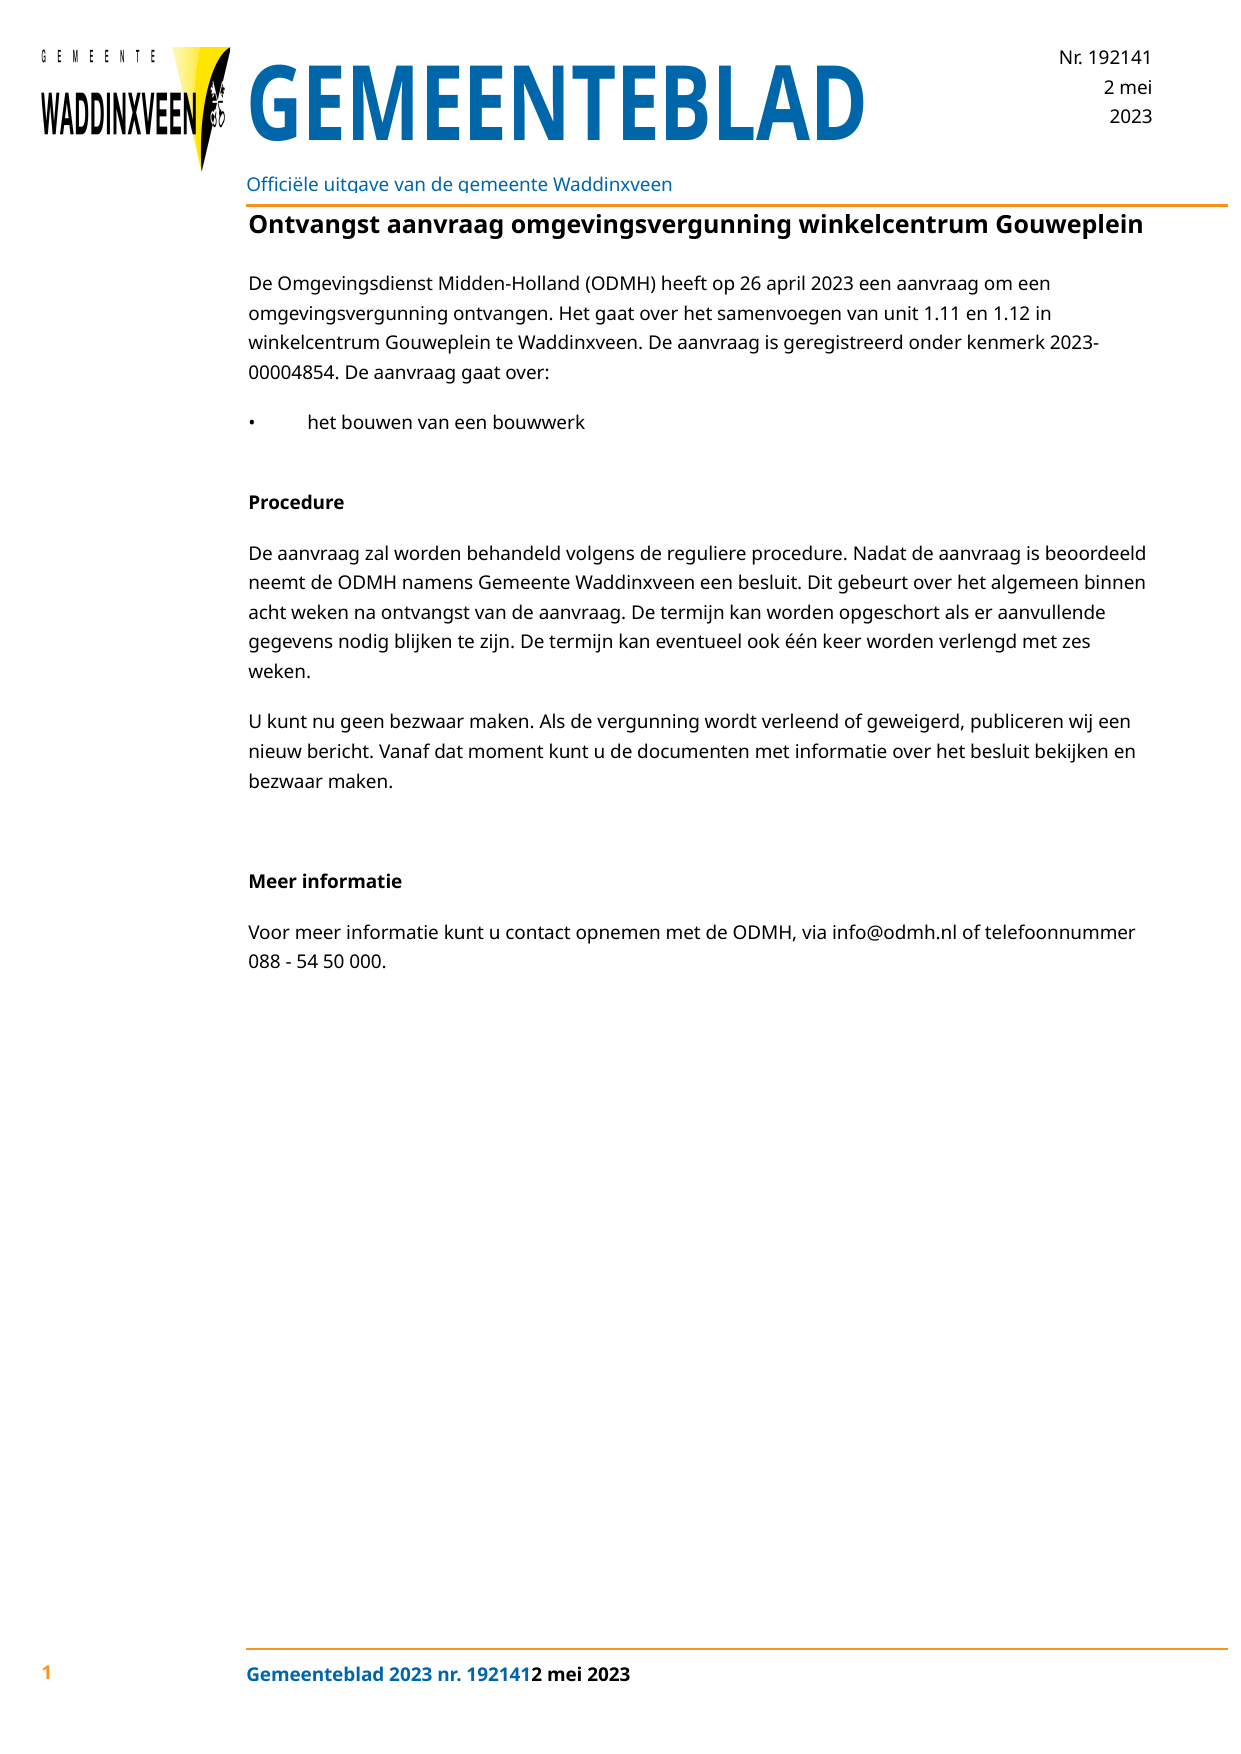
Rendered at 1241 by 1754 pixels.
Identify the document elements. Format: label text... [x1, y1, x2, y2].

text Ontvangst aanvraag omgevingsvergunning winkelcentrum Gouweplein [248, 207, 1152, 241]
list het bouwen van een bouwwerk [248, 409, 1152, 435]
text De aanvraag zal worden behandeld volgens de reguliere procedure. Nadat de aanvraag is beoordeeld neemt de ODMH namens Gemeente Waddinxveen een besluit. Dit gebeurt over het algemeen binnen acht weken na ontvangst van de aanvraag. De termijn kan worden opgeschort als er aanvullende gegevens nodig blijken te zijn. De termijn kan eventueel ook één keer worden verlengd met zes weken. [248, 540, 1152, 684]
text Procedure [248, 489, 1152, 515]
text Meer informatie [248, 869, 1152, 894]
text U kunt nu geen bezwaar maken. Als de vergunning wordt verleend of geweigerd, publiceren wij een nieuw bericht. Vanaf dat moment kunt u de documenten met informatie over het besluit bekijken en bezwaar maken. [248, 709, 1152, 793]
picture [41, 47, 231, 172]
text Voor meer informatie kunt u contact opnemen met de ODMH, via info@odmh.nl of telefoonnummer 088 - 54 50 000. [248, 919, 1152, 974]
text De Omgevingsdienst Midden-Holland (ODMH) heeft op 26 april 2023 een aanvraag om een omgevingsvergunning ontvangen. Het gaat over het samenvoegen van unit 1.11 en 1.12 in winkelcentrum Gouweplein te Waddinxveen. De aanvraag is geregistreerd onder kenmerk 2023-00004854. De aanvraag gaat over: [248, 270, 1152, 385]
